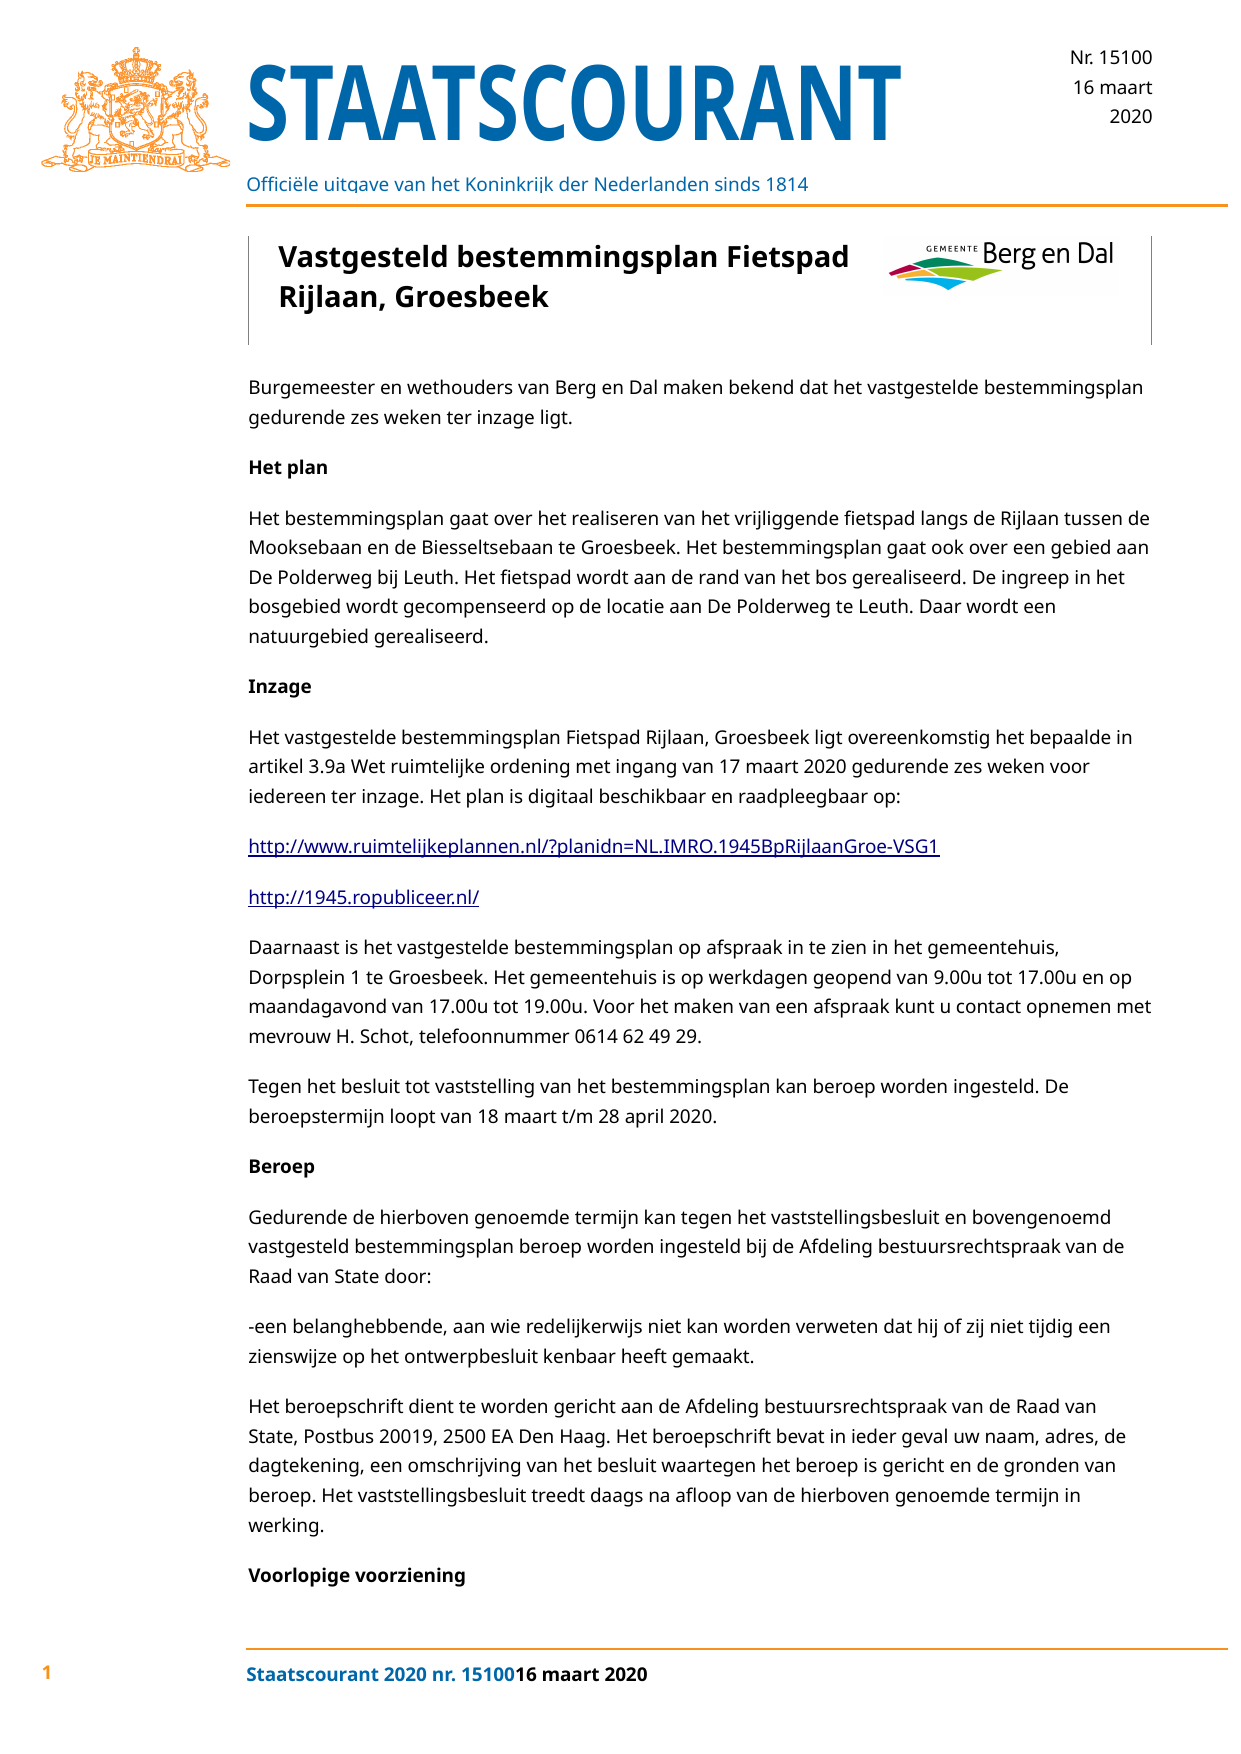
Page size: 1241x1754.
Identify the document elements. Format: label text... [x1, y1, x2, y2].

text Burgemeester en wethouders van Berg en Dal maken bekend dat het vastgestelde bestemmingsplan gedurende zes weken ter inzage ligt. [248, 374, 1152, 429]
table_header Vastgesteld bestemmingsplan Fietspad Rijlaan, Groesbeek [249, 236, 850, 345]
text http://1945.ropubliceer.nl/ [248, 884, 1152, 909]
text Tegen het besluit tot vaststelling van het bestemmingsplan kan beroep worden ingesteld. De beroepstermijn loopt van 18 maart t/m 28 april 2020. [248, 1073, 1152, 1129]
text Daarnaast is het vastgestelde bestemmingsplan op afspraak in te zien in het gemeentehuis, Dorpsplein 1 te Groesbeek. Het gemeentehuis is op werkdagen geopend van 9.00u tot 17.00u en op maandagavond van 17.00u tot 19.00u. Voor het maken van een afspraak kunt u contact opnemen met mevrouw H. Schot, telefoonnummer 0614 62 49 29. [248, 934, 1152, 1049]
table_header [850, 236, 1151, 345]
text Inzage [248, 673, 1152, 699]
text http://www.ruimtelijkeplannen.nl/?planidn=NL.IMRO.1945BpRijlaanGroe-VSG1 [248, 833, 1152, 859]
text Het bestemmingsplan gaat over het realiseren van het vrijliggende fietspad langs de Rijlaan tussen de Mooksebaan en de Biesseltsebaan te Groesbeek. Het bestemmingsplan gaat ook over een gebied aan De Polderweg bij Leuth. Het fietspad wordt aan de rand van het bos gerealiseerd. De ingreep in het bosgebied wordt gecompenseerd op de locatie aan De Polderweg te Leuth. Daar wordt een natuurgebied gerealiseerd. [248, 505, 1152, 649]
picture [882, 236, 1119, 296]
text -een belanghebbende, aan wie redelijkerwijs niet kan worden verweten dat hij of zij niet tijdig een zienswijze op het ontwerpbesluit kenbaar heeft gemaakt. [248, 1313, 1152, 1369]
text Het plan [248, 454, 1152, 480]
text Voorlopige voorziening [248, 1562, 1152, 1588]
picture [41, 47, 231, 172]
text Beroep [248, 1153, 1152, 1179]
text Het beroepschrift dient te worden gericht aan de Afdeling bestuursrechtspraak van de Raad van State, Postbus 20019, 2500 EA Den Haag. Het beroepschrift bevat in ieder geval uw naam, adres, de dagtekening, een omschrijving van het besluit waartegen het beroep is gericht en de gronden van beroep. Het vaststellingsbesluit treedt daags na afloop van de hierboven genoemde termijn in werking. [248, 1393, 1152, 1537]
text Het vastgestelde bestemmingsplan Fietspad Rijlaan, Groesbeek ligt overeenkomstig het bepaalde in artikel 3.9a Wet ruimtelijke ordening met ingang van 17 maart 2020 gedurende zes weken voor iedereen ter inzage. Het plan is digitaal beschikbaar en raadpleegbaar op: [248, 724, 1152, 809]
text Gedurende de hierboven genoemde termijn kan tegen het vaststellingsbesluit en bovengenoemd vastgesteld bestemmingsplan beroep worden ingesteld bij de Afdeling bestuursrechtspraak van de Raad van State door: [248, 1204, 1152, 1289]
